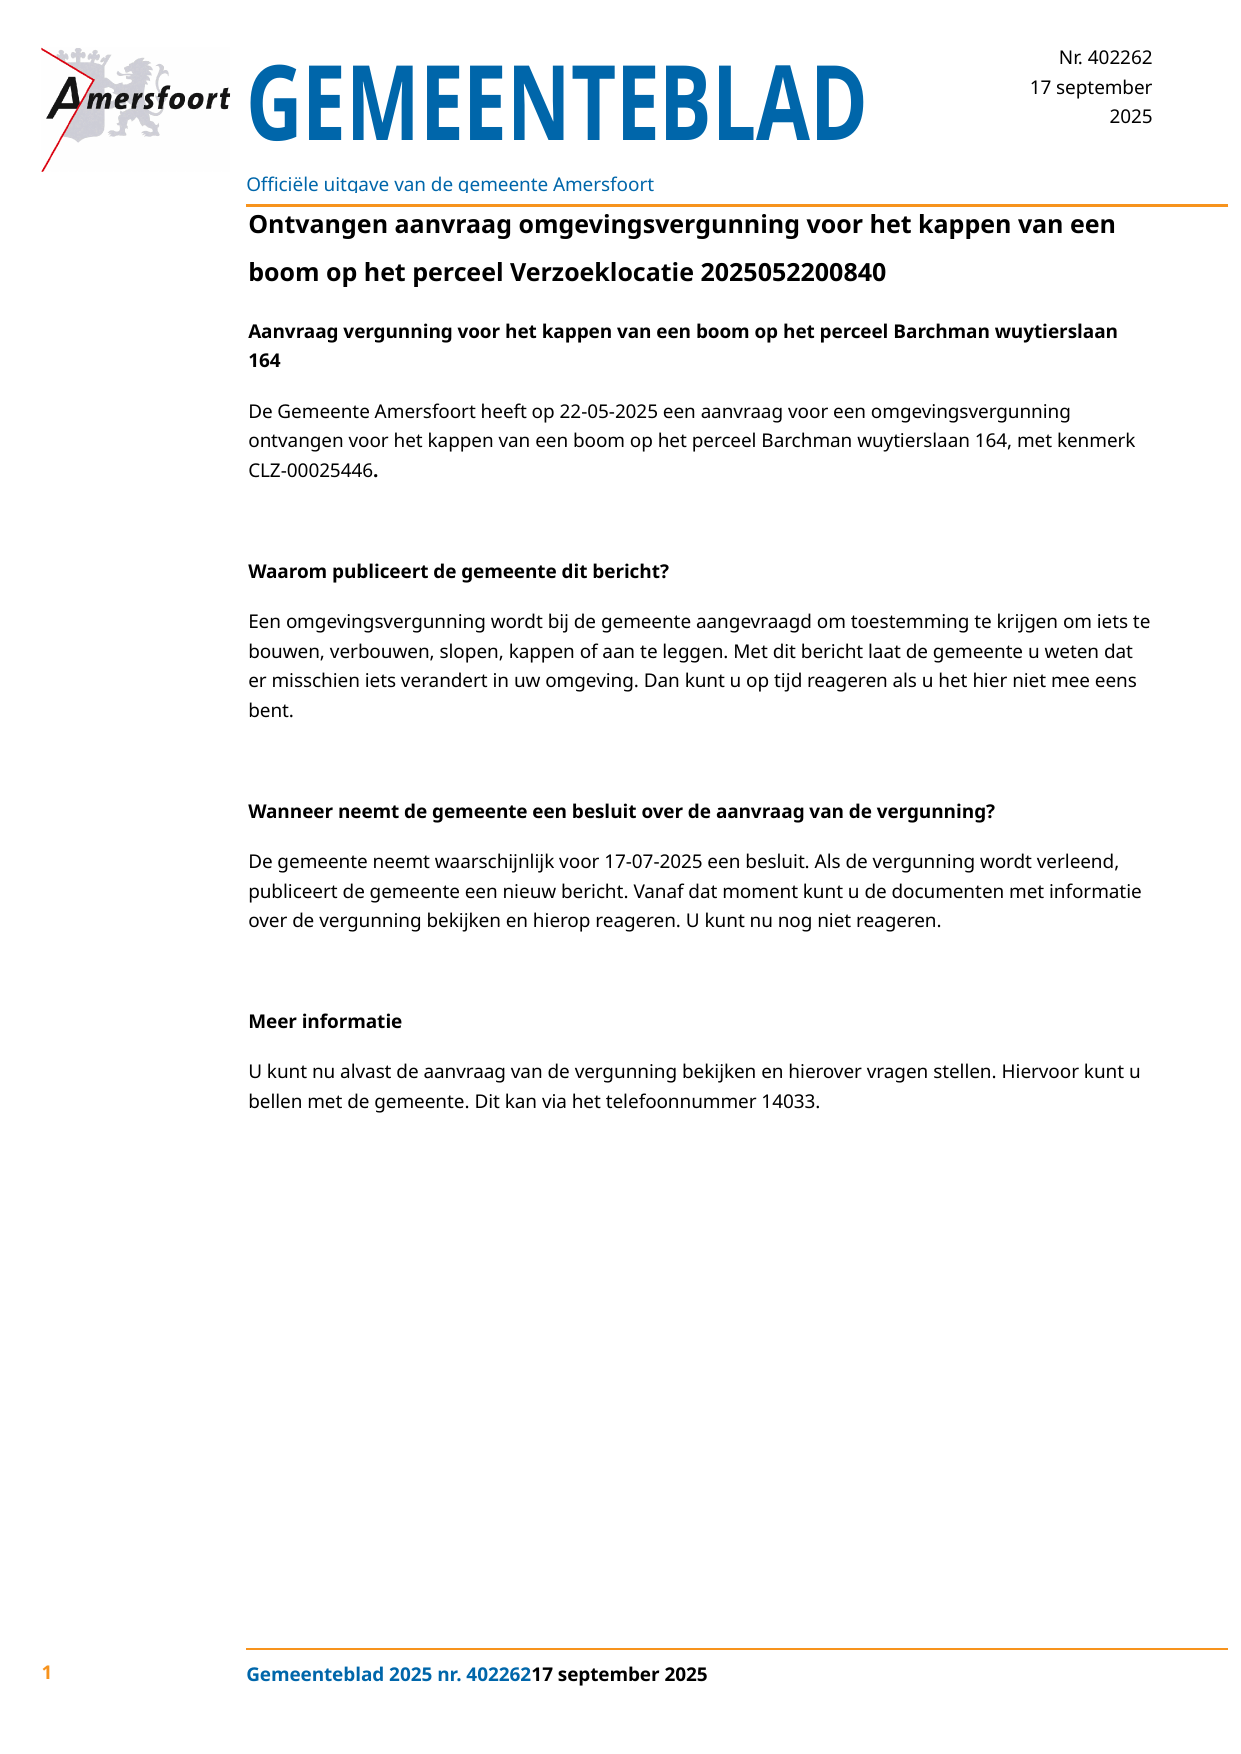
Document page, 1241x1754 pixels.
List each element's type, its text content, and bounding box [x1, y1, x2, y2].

text De Gemeente Amersfoort heeft op 22-05-2025 een aanvraag voor een omgevingsvergunning ontvangen voor het kappen van een boom op het perceel Barchman wuytierslaan 164, met kenmerk CLZ-00025446. [248, 398, 1152, 483]
text Wanneer neemt de gemeente een besluit over de aanvraag van de vergunning? [248, 798, 1152, 824]
text De gemeente neemt waarschijnlijk voor 17-07-2025 een besluit. Als de vergunning wordt verleend, publiceert de gemeente een nieuw bericht. Vanaf dat moment kunt u de documenten met informatie over de vergunning bekijken en hierop reageren. U kunt nu nog niet reageren. [248, 848, 1152, 933]
text Een omgevingsvergunning wordt bij de gemeente aangevraagd om toestemming te krijgen om iets te bouwen, verbouwen, slopen, kappen of aan te leggen. Met dit bericht laat de gemeente u weten dat er misschien iets verandert in uw omgeving. Dan kunt u op tijd reageren als u het hier niet mee eens bent. [248, 608, 1152, 723]
text Aanvraag vergunning voor het kappen van een boom op het perceel Barchman wuytierslaan 164 [248, 318, 1152, 373]
text Ontvangen aanvraag omgevingsvergunning voor het kappen van een boom op het perceel Verzoeklocatie 2025052200840 [248, 207, 1152, 288]
text U kunt nu alvast de aanvraag van de vergunning bekijken en hierover vragen stellen. Hiervoor kunt u bellen met de gemeente. Dit kan via het telefoonnummer 14033. [248, 1059, 1152, 1114]
text Meer informatie [248, 1008, 1152, 1034]
picture [41, 47, 231, 172]
text Waarom publiceert de gemeente dit bericht? [248, 558, 1152, 584]
